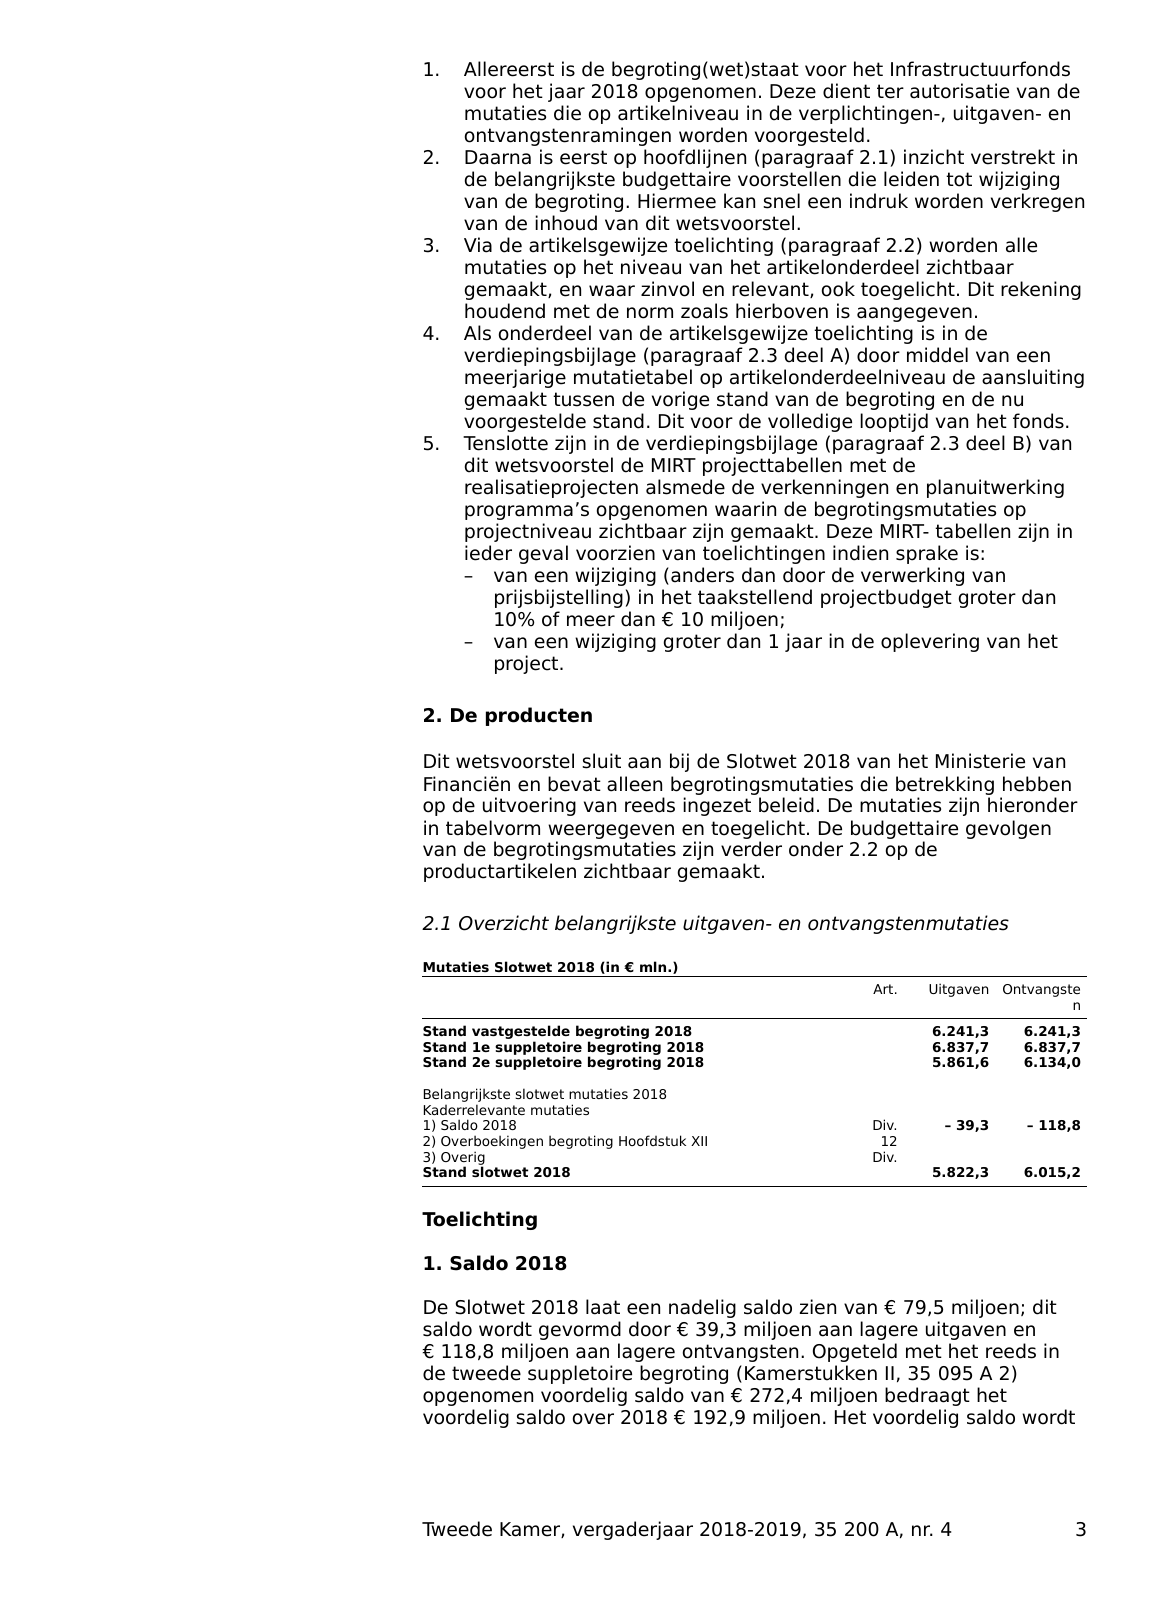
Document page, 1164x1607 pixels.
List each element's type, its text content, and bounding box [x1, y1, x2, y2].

table_cell [903, 1087, 995, 1102]
text – van een wijziging (anders dan door de verwerking van prijsbijstelling) in het taakstellend projectbudget groter dan 10% of meer dan € 10 miljoen; [464, 564, 1087, 631]
table_cell [812, 1102, 903, 1118]
table_cell [812, 1019, 903, 1039]
table_cell [812, 1165, 903, 1186]
table_cell [903, 1102, 995, 1118]
table_cell Belangrijkste slotwet mutaties 2018 [422, 1087, 812, 1102]
table_cell 5.822,3 [903, 1165, 995, 1186]
table_cell [422, 977, 812, 1018]
table_cell [995, 1071, 1087, 1087]
table_cell 6.241,3 [995, 1019, 1087, 1039]
table_cell 2) Overboekingen begroting Hoofdstuk XII [422, 1134, 812, 1149]
table_cell 6.241,3 [903, 1019, 995, 1039]
text 5. Tenslotte zijn in de verdiepingsbijlage (paragraaf 2.3 deel B) van dit wetsvoorstel de MIRT projecttabellen met de realisatieprojecten alsmede de verkenningen en planuitwerking programma’s opgenomen waarin de begrotingsmutaties op projectniveau zichtbaar zijn gemaakt. Deze MIRT- tabellen zijn in ieder geval voorzien van toelichtingen indien sprake is: [422, 433, 1087, 564]
table_cell [903, 1150, 995, 1165]
table_cell Ontvangsten [995, 977, 1087, 1018]
table_cell [903, 1134, 995, 1149]
text – van een wijziging groter dan 1 jaar in de oplevering van het project. [464, 631, 1087, 674]
table_cell [995, 1134, 1087, 1149]
table_cell Kaderrelevante mutaties [422, 1102, 812, 1118]
table_cell [422, 1071, 812, 1087]
table_cell Div. [812, 1118, 903, 1134]
table_cell [812, 1087, 903, 1102]
table_cell [995, 1087, 1087, 1102]
table_cell [995, 1150, 1087, 1165]
table_cell Stand vastgestelde begroting 2018 [422, 1019, 812, 1039]
table_cell Uitgaven [903, 977, 995, 1018]
table_cell 3) Overig [422, 1150, 812, 1165]
table_cell – 118,8 [995, 1118, 1087, 1134]
table_cell 1) Saldo 2018 [422, 1118, 812, 1134]
text Dit wetsvoorstel sluit aan bij de Slotwet 2018 van het Ministerie van Financiën en bevat alleen begrotingsmutaties die betrekking hebben op de uitvoering van reeds ingezet beleid. De mutaties zijn hieronder in tabelvorm weergegeven en toegelicht. De budgettaire gevolgen van de begrotingsmutaties zijn verder onder 2.2 op de productartikelen zichtbaar gemaakt. [422, 751, 1087, 883]
table_cell Div. [812, 1150, 903, 1165]
subtitle Toelichting [422, 1209, 1087, 1231]
table_cell [812, 1071, 903, 1087]
subtitle 2.1 Overzicht belangrijkste uitgaven- en ontvangstenmutaties [422, 913, 1087, 935]
text 4. Als onderdeel van de artikelsgewijze toelichting is in de verdiepingsbijlage (paragraaf 2.3 deel A) door middel van een meerjarige mutatietabel op artikelonderdeelniveau de aansluiting gemaakt tussen de vorige stand van de begroting en de nu voorgestelde stand. Dit voor de volledige looptijd van het fonds. [422, 323, 1087, 433]
table_cell 5.861,6 [903, 1055, 995, 1071]
table_cell [812, 1039, 903, 1055]
subtitle 2. De producten [422, 704, 1087, 726]
table_cell Stand 2e suppletoire begroting 2018 [422, 1055, 812, 1071]
text De Slotwet 2018 laat een nadelig saldo zien van € 79,5 miljoen; dit saldo wordt gevormd door € 39,3 miljoen aan lagere uitgaven en € 118,8 miljoen aan lagere ontvangsten. Opgeteld met het reeds in de tweede suppletoire begroting (Kamerstukken II, 35 095 A 2) opgenomen voordelig saldo van € 272,4 miljoen bedraagt het voordelig saldo over 2018 € 192,9 miljoen. Het voordelig saldo wordt [422, 1297, 1087, 1429]
table_cell Stand 1e suppletoire begroting 2018 [422, 1039, 812, 1055]
table_cell [995, 1102, 1087, 1118]
table_cell – 39,3 [903, 1118, 995, 1134]
text 3. Via de artikelsgewijze toelichting (paragraaf 2.2) worden alle mutaties op het niveau van het artikelonderdeel zichtbaar gemaakt, en waar zinvol en relevant, ook toegelicht. Dit rekening houdend met de norm zoals hierboven is aangegeven. [422, 235, 1087, 323]
table_cell Art. [812, 977, 903, 1018]
table_cell Stand slotwet 2018 [422, 1165, 812, 1186]
table_cell 6.134,0 [995, 1055, 1087, 1071]
table_cell [812, 1055, 903, 1071]
table_cell 12 [812, 1134, 903, 1149]
subtitle 1. Saldo 2018 [422, 1253, 1087, 1275]
text 2. Daarna is eerst op hoofdlijnen (paragraaf 2.1) inzicht verstrekt in de belangrijkste budgettaire voorstellen die leiden tot wijziging van de begroting. Hiermee kan snel een indruk worden verkregen van de inhoud van dit wetsvoorstel. [422, 147, 1087, 235]
table_header Mutaties Slotwet 2018 (in € mln.) [422, 960, 1087, 976]
table_cell 6.015,2 [995, 1165, 1087, 1186]
table_cell [903, 1071, 995, 1087]
text 1. Allereerst is de begroting(wet)staat voor het Infrastructuurfonds voor het jaar 2018 opgenomen. Deze dient ter autorisatie van de mutaties die op artikelniveau in de verplichtingen-, uitgaven- en ontvangstenramingen worden voorgesteld. [422, 59, 1087, 147]
table_cell 6.837,7 [903, 1039, 995, 1055]
table_cell 6.837,7 [995, 1039, 1087, 1055]
